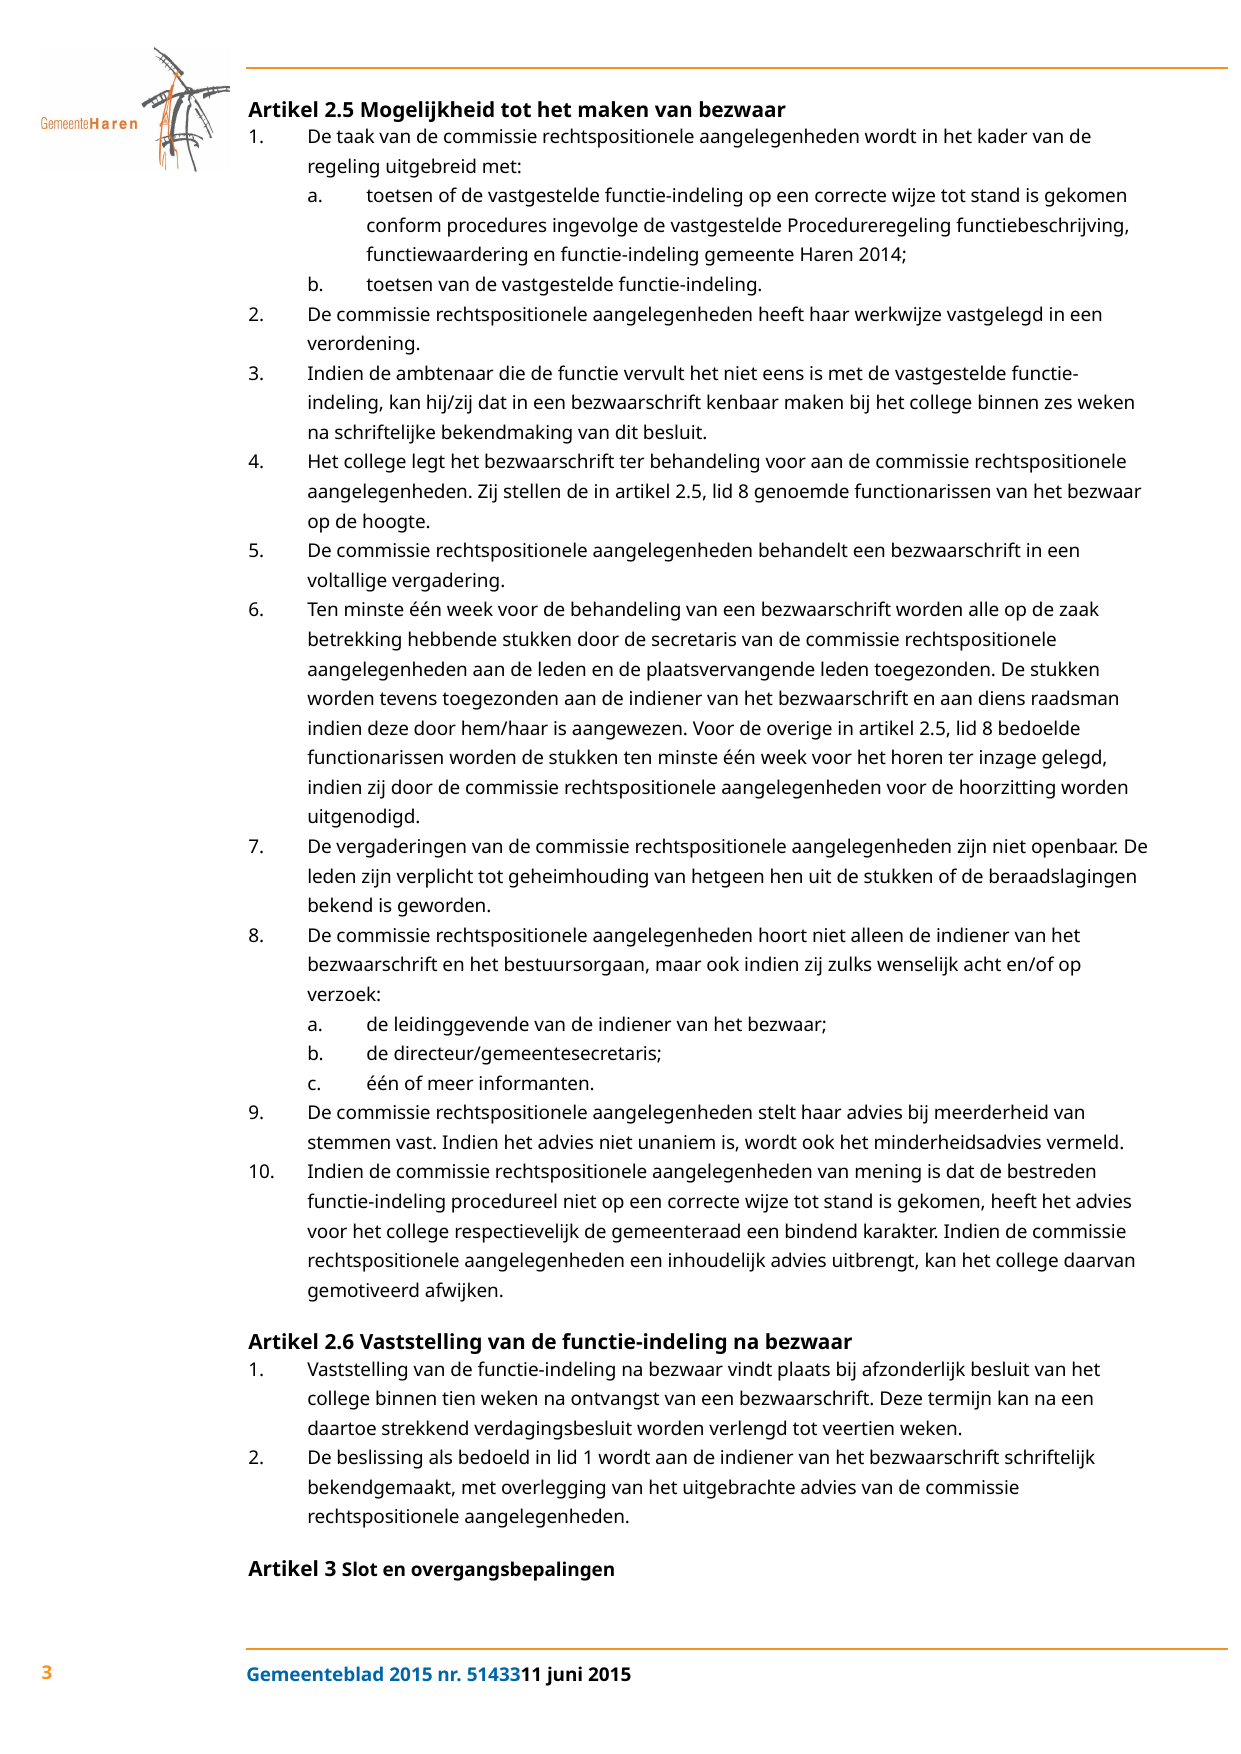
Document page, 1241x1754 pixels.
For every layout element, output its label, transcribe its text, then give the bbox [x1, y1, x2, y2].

list Indien de commissie rechtspositionele aangelegenheden van mening is dat de bestreden functie-indeling procedureel niet op een correcte wijze tot stand is gekomen, heeft het advies voor het college respectievelijk de gemeenteraad een bindend karakter. Indien de commissie rechtspositionele aangelegenheden een inhoudelijk advies uitbrengt, kan het college daarvan gemotiveerd afwijken. [248, 1159, 1152, 1303]
list De beslissing als bedoeld in lid 1 wordt aan de indiener van het bezwaarschrift schriftelijk bekendgemaakt, met overlegging van het uitgebrachte advies van de commissie rechtspositionele aangelegenheden. [248, 1444, 1152, 1529]
text Artikel 3 Slot en overgangsbepalingen [248, 1554, 1152, 1583]
list toetsen of de vastgestelde functie-indeling op een correcte wijze tot stand is gekomen conform procedures ingevolge de vastgestelde Procedureregeling functiebeschrijving, functiewaardering en functie-indeling gemeente Haren 2014; [307, 182, 1152, 267]
text Artikel 2.5 Mogelijkheid tot het maken van bezwaar [248, 95, 1152, 123]
text Artikel 2.6 Vaststelling van de functie-indeling na bezwaar [248, 1327, 1152, 1356]
list Het college legt het bezwaarschrift ter behandeling voor aan de commissie rechtspositionele aangelegenheden. Zij stellen de in artikel 2.5, lid 8 genoemde functionarissen van het bezwaar op de hoogte. [248, 449, 1152, 533]
list één of meer informanten. [307, 1070, 1152, 1096]
list De taak van de commissie rechtspositionele aangelegenheden wordt in het kader van de regeling uitgebreid met: [248, 123, 1152, 178]
picture [41, 47, 231, 172]
list de leidinggevende van de indiener van het bezwaar; [307, 1011, 1152, 1036]
list Indien de ambtenaar die de functie vervult het niet eens is met de vastgestelde functie-indeling, kan hij/zij dat in een bezwaarschrift kenbaar maken bij het college binnen zes weken na schriftelijke bekendmaking van dit besluit. [248, 360, 1152, 445]
list de directeur/gemeentesecretaris; [307, 1040, 1152, 1066]
list Ten minste één week voor de behandeling van een bezwaarschrift worden alle op de zaak betrekking hebbende stukken door de secretaris van de commissie rechtspositionele aangelegenheden aan de leden en de plaatsvervangende leden toegezonden. De stukken worden tevens toegezonden aan de indiener van het bezwaarschrift en aan diens raadsman indien deze door hem/haar is aangewezen. Voor de overige in artikel 2.5, lid 8 bedoelde functionarissen worden de stukken ten minste één week voor het horen ter inzage gelegd, indien zij door de commissie rechtspositionele aangelegenheden voor de hoorzitting worden uitgenodigd. [248, 597, 1152, 829]
list toetsen van de vastgestelde functie-indeling. [307, 271, 1152, 297]
list De commissie rechtspositionele aangelegenheden stelt haar advies bij meerderheid van stemmen vast. Indien het advies niet unaniem is, wordt ook het minderheidsadvies vermeld. [248, 1099, 1152, 1155]
list De commissie rechtspositionele aangelegenheden hoort niet alleen de indiener van het bezwaarschrift en het bestuursorgaan, maar ook indien zij zulks wenselijk acht en/of op verzoek: [248, 922, 1152, 1007]
list De commissie rechtspositionele aangelegenheden heeft haar werkwijze vastgelegd in een verordening. [248, 301, 1152, 356]
list De commissie rechtspositionele aangelegenheden behandelt een bezwaarschrift in een voltallige vergadering. [248, 537, 1152, 593]
list Vaststelling van de functie-indeling na bezwaar vindt plaats bij afzonderlijk besluit van het college binnen tien weken na ontvangst van een bezwaarschrift. Deze termijn kan na een daartoe strekkend verdagingsbesluit worden verlengd tot veertien weken. [248, 1356, 1152, 1441]
list De vergaderingen van de commissie rechtspositionele aangelegenheden zijn niet openbaar. De leden zijn verplicht tot geheimhouding van hetgeen hen uit de stukken of de beraadslagingen bekend is geworden. [248, 833, 1152, 918]
